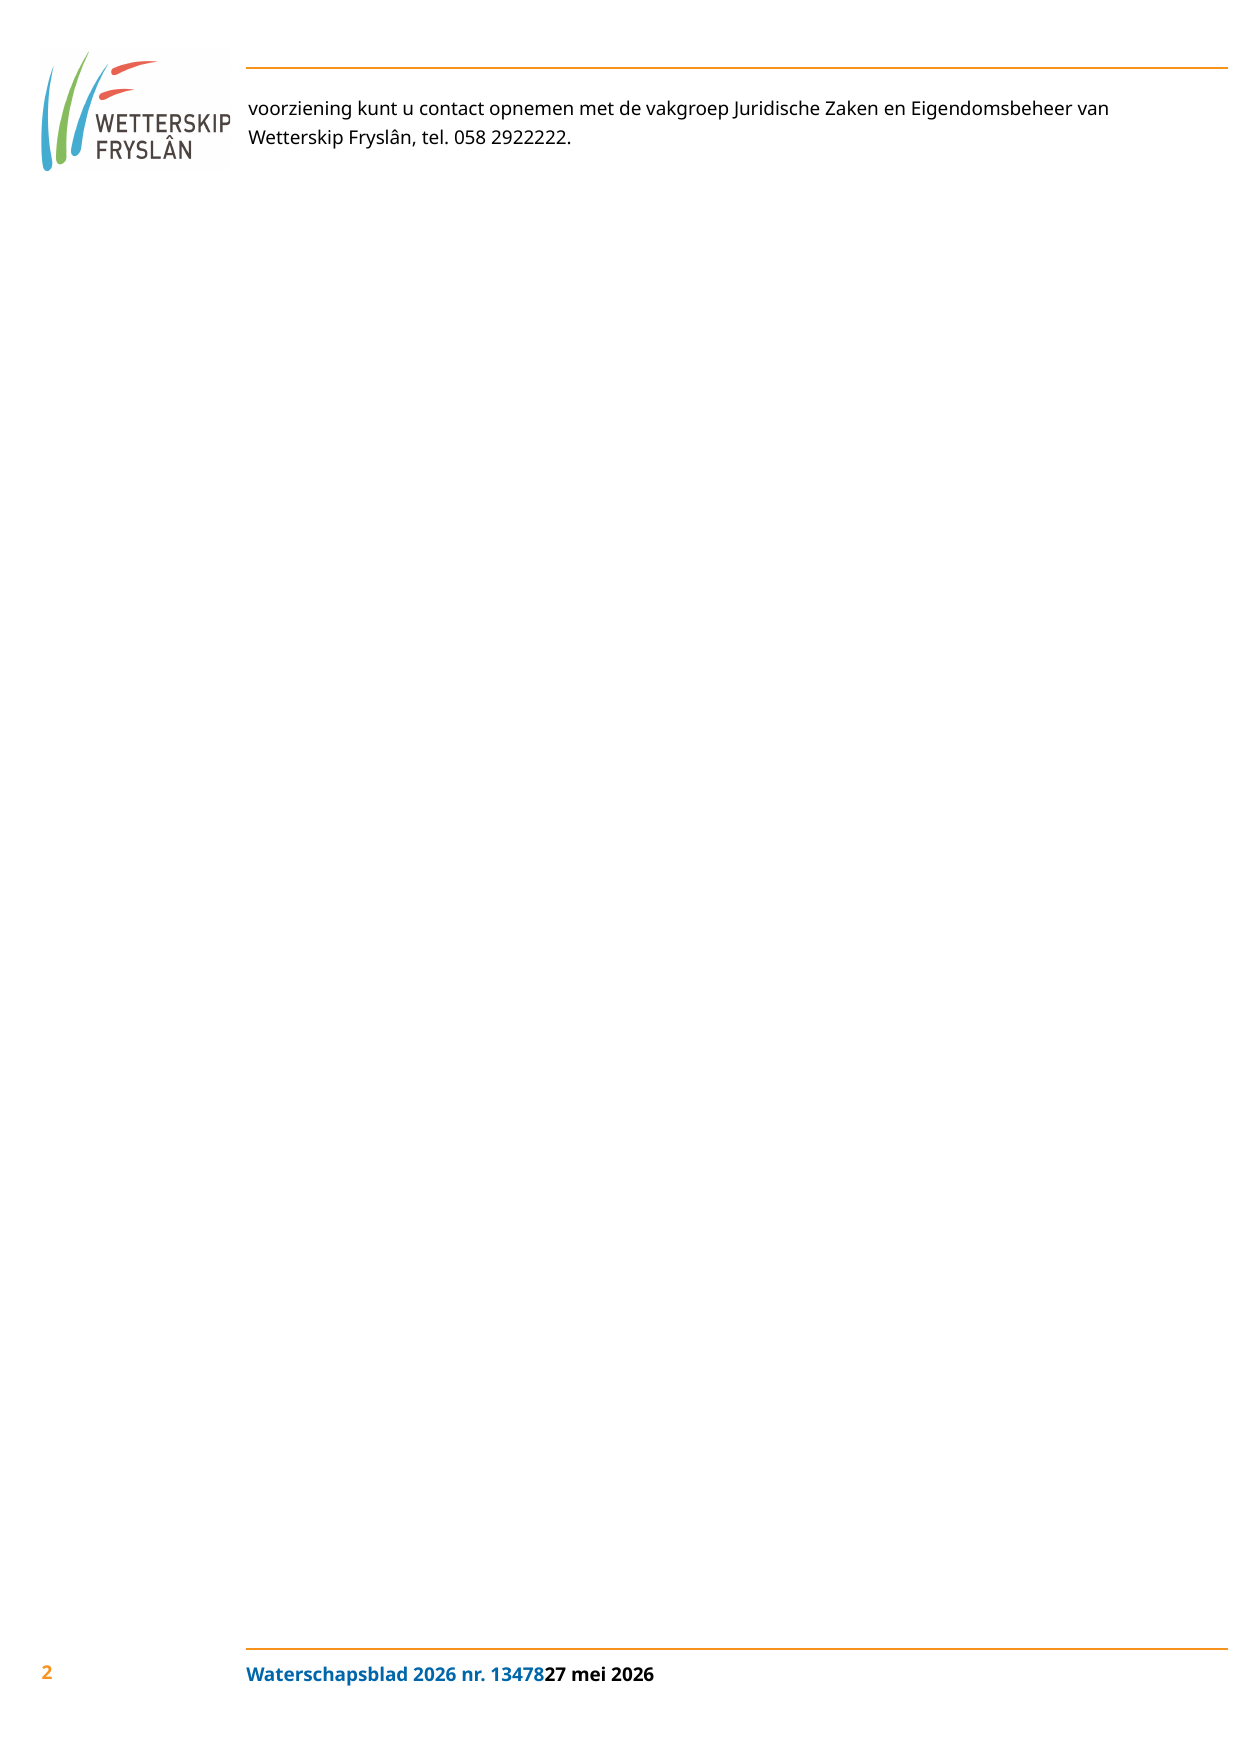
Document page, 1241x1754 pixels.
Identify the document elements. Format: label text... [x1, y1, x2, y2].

picture [41, 47, 231, 172]
text voorziening kunt u contact opnemen met de vakgroep Juridische Zaken en Eigendomsbeheer van Wetterskip Fryslân, tel. 058 2922222. [248, 95, 1152, 150]
